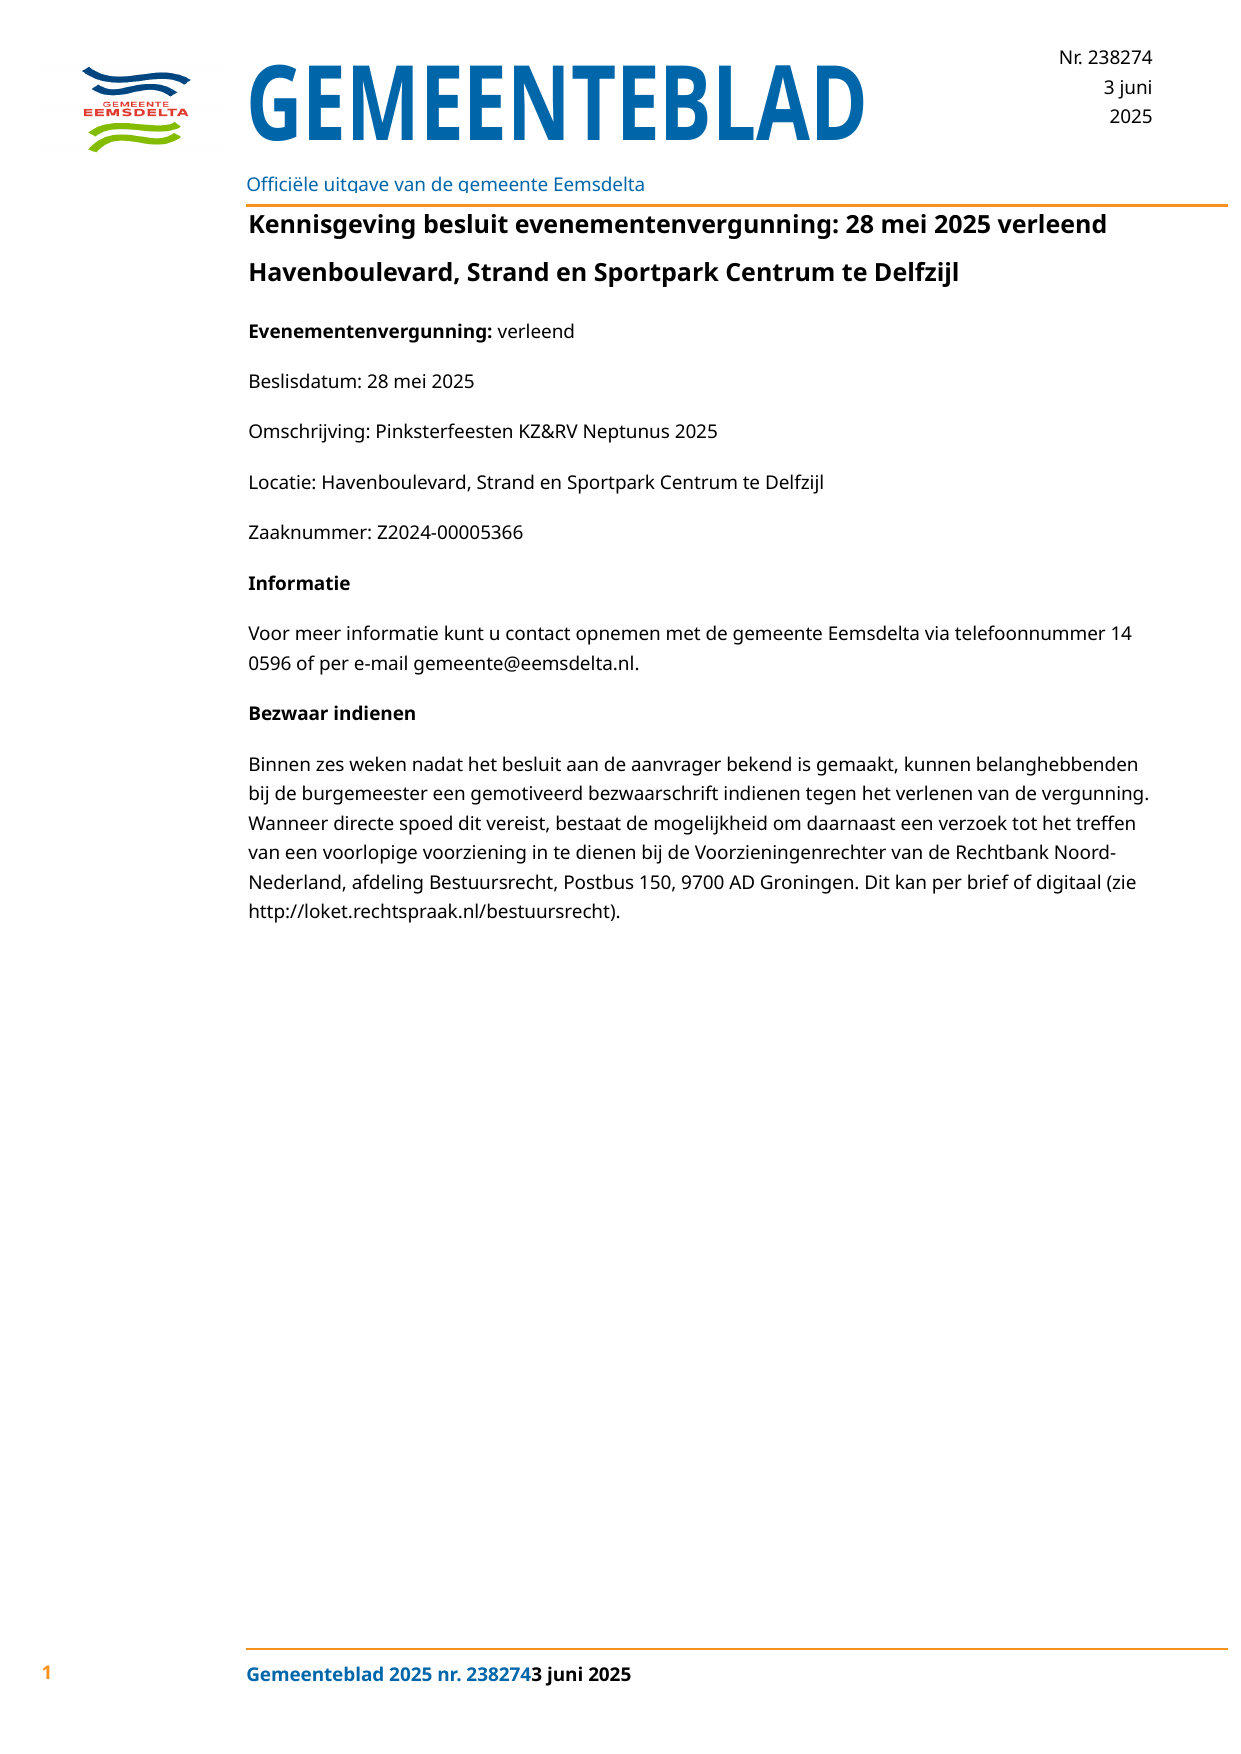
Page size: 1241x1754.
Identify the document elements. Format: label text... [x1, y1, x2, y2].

text Informatie [248, 570, 1152, 596]
text Omschrijving: Pinksterfeesten KZ&RV Neptunus 2025 [248, 419, 1152, 444]
picture [41, 47, 231, 172]
text Zaaknummer: Z2024-00005366 [248, 519, 1152, 545]
text Locatie: Havenboulevard, Strand en Sportpark Centrum te Delfzijl [248, 469, 1152, 495]
text Beslisdatum: 28 mei 2025 [248, 368, 1152, 394]
text Bezwaar indienen [248, 700, 1152, 726]
text Binnen zes weken nadat het besluit aan de aanvrager bekend is gemaakt, kunnen belanghebbenden bij de burgemeester een gemotiveerd bezwaarschrift indienen tegen het verlenen van de vergunning. Wanneer directe spoed dit vereist, bestaat de mogelijkheid om daarnaast een verzoek tot het treffen van een voorlopige voorziening in te dienen bij de Voorzieningenrechter van de Rechtbank Noord-Nederland, afdeling Bestuursrecht, Postbus 150, 9700 AD Groningen. Dit kan per brief of digitaal (zie http://loket.rechtspraak.nl/bestuursrecht). [248, 751, 1152, 924]
text Voor meer informatie kunt u contact opnemen met de gemeente Eemsdelta via telefoonnummer 14 0596 of per e-mail gemeente@eemsdelta.nl. [248, 620, 1152, 676]
text Kennisgeving besluit evenementenvergunning: 28 mei 2025 verleend Havenboulevard, Strand en Sportpark Centrum te Delfzijl [248, 207, 1152, 288]
text Evenementenvergunning: verleend [248, 318, 1152, 344]
